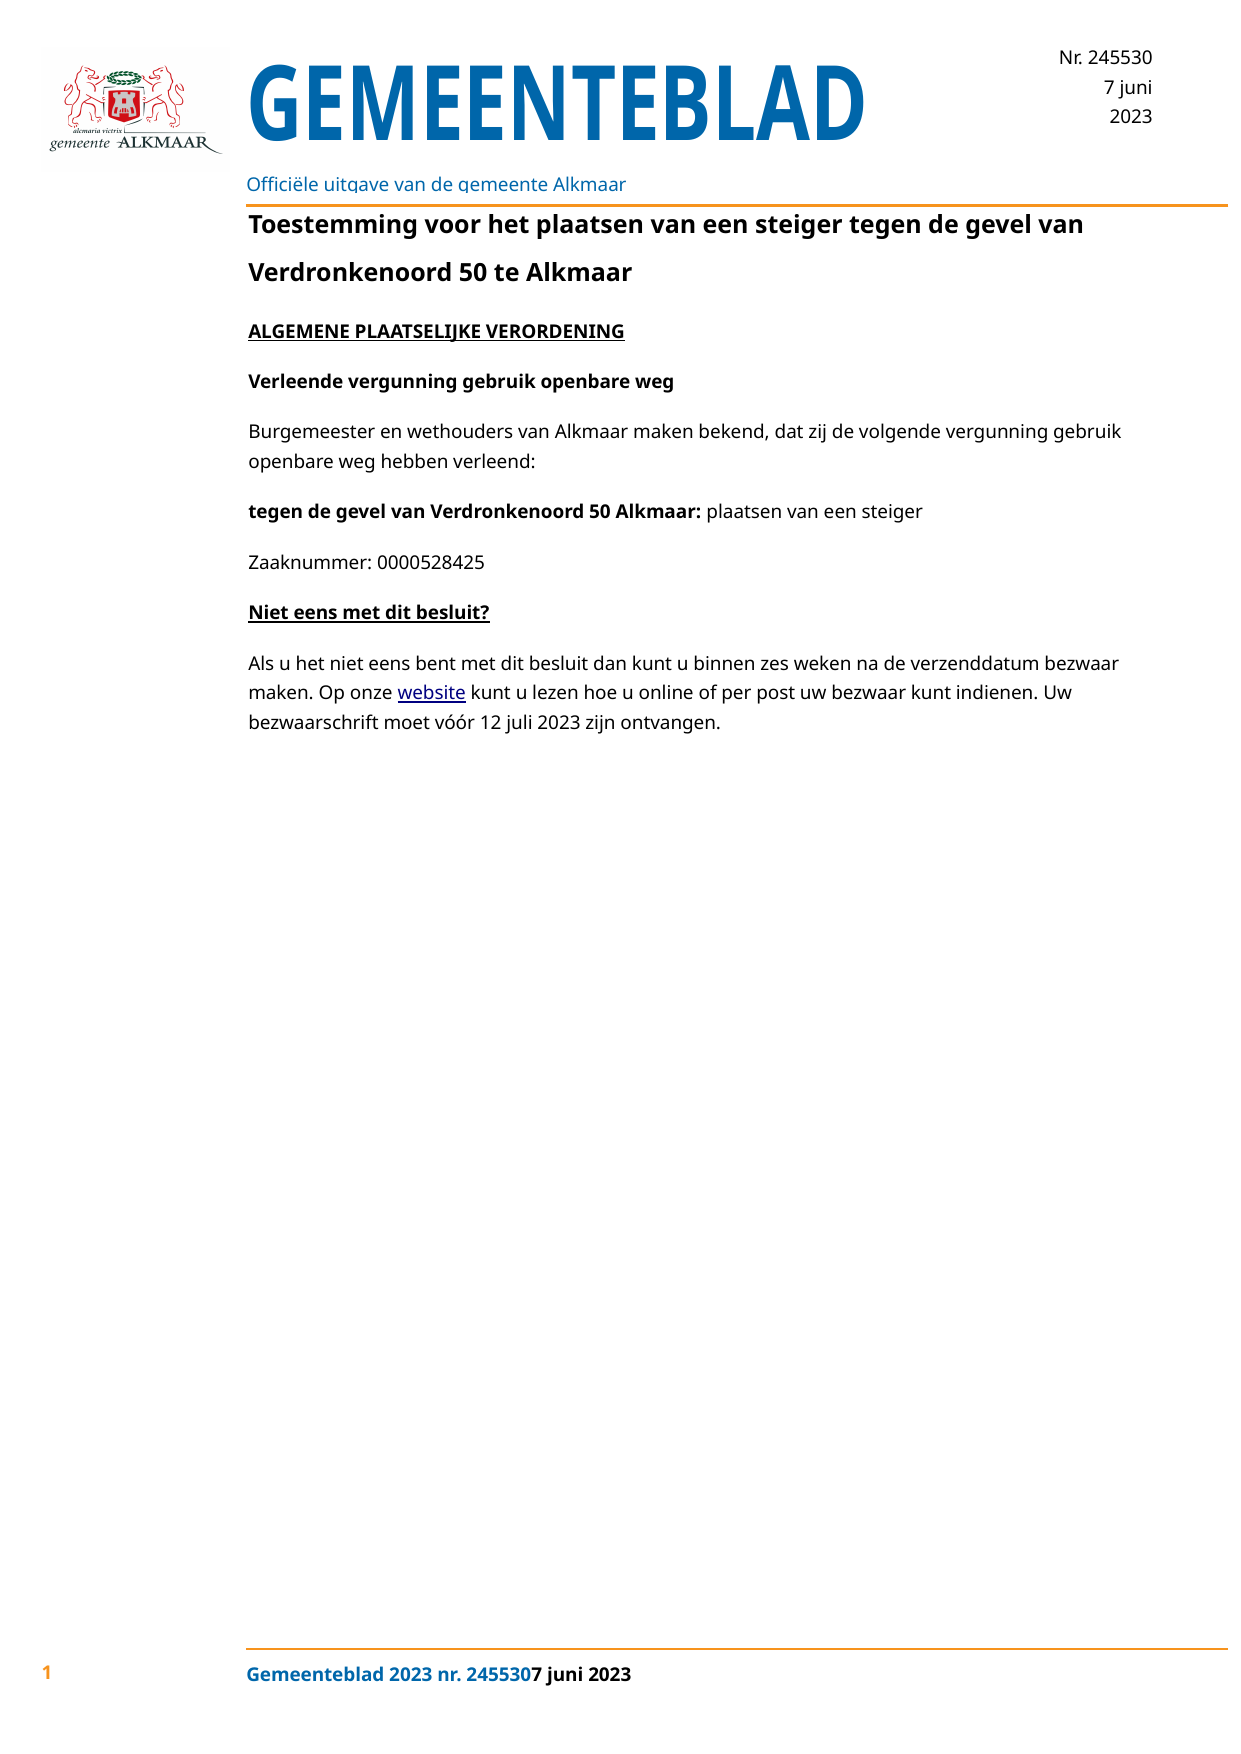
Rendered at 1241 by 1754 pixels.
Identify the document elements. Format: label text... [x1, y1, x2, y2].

picture [41, 47, 231, 172]
text Als u het niet eens bent met dit besluit dan kunt u binnen zes weken na de verzenddatum bezwaar maken. Op onze website kunt u lezen hoe u online of per post uw bezwaar kunt indienen. Uw bezwaarschrift moet vóór 12 juli 2023 zijn ontvangen. [248, 650, 1152, 735]
text Niet eens met dit besluit? [248, 599, 1152, 625]
text ALGEMENE PLAATSELIJKE VERORDENING [248, 318, 1152, 344]
text Zaaknummer: 0000528425 [248, 549, 1152, 575]
text Toestemming voor het plaatsen van een steiger tegen de gevel van Verdronkenoord 50 te Alkmaar [248, 207, 1152, 288]
text Verleende vergunning gebruik openbare weg [248, 368, 1152, 394]
text tegen de gevel van Verdronkenoord 50 Alkmaar: plaatsen van een steiger [248, 499, 1152, 524]
text Burgemeester en wethouders van Alkmaar maken bekend, dat zij de volgende vergunning gebruik openbare weg hebben verleend: [248, 419, 1152, 474]
